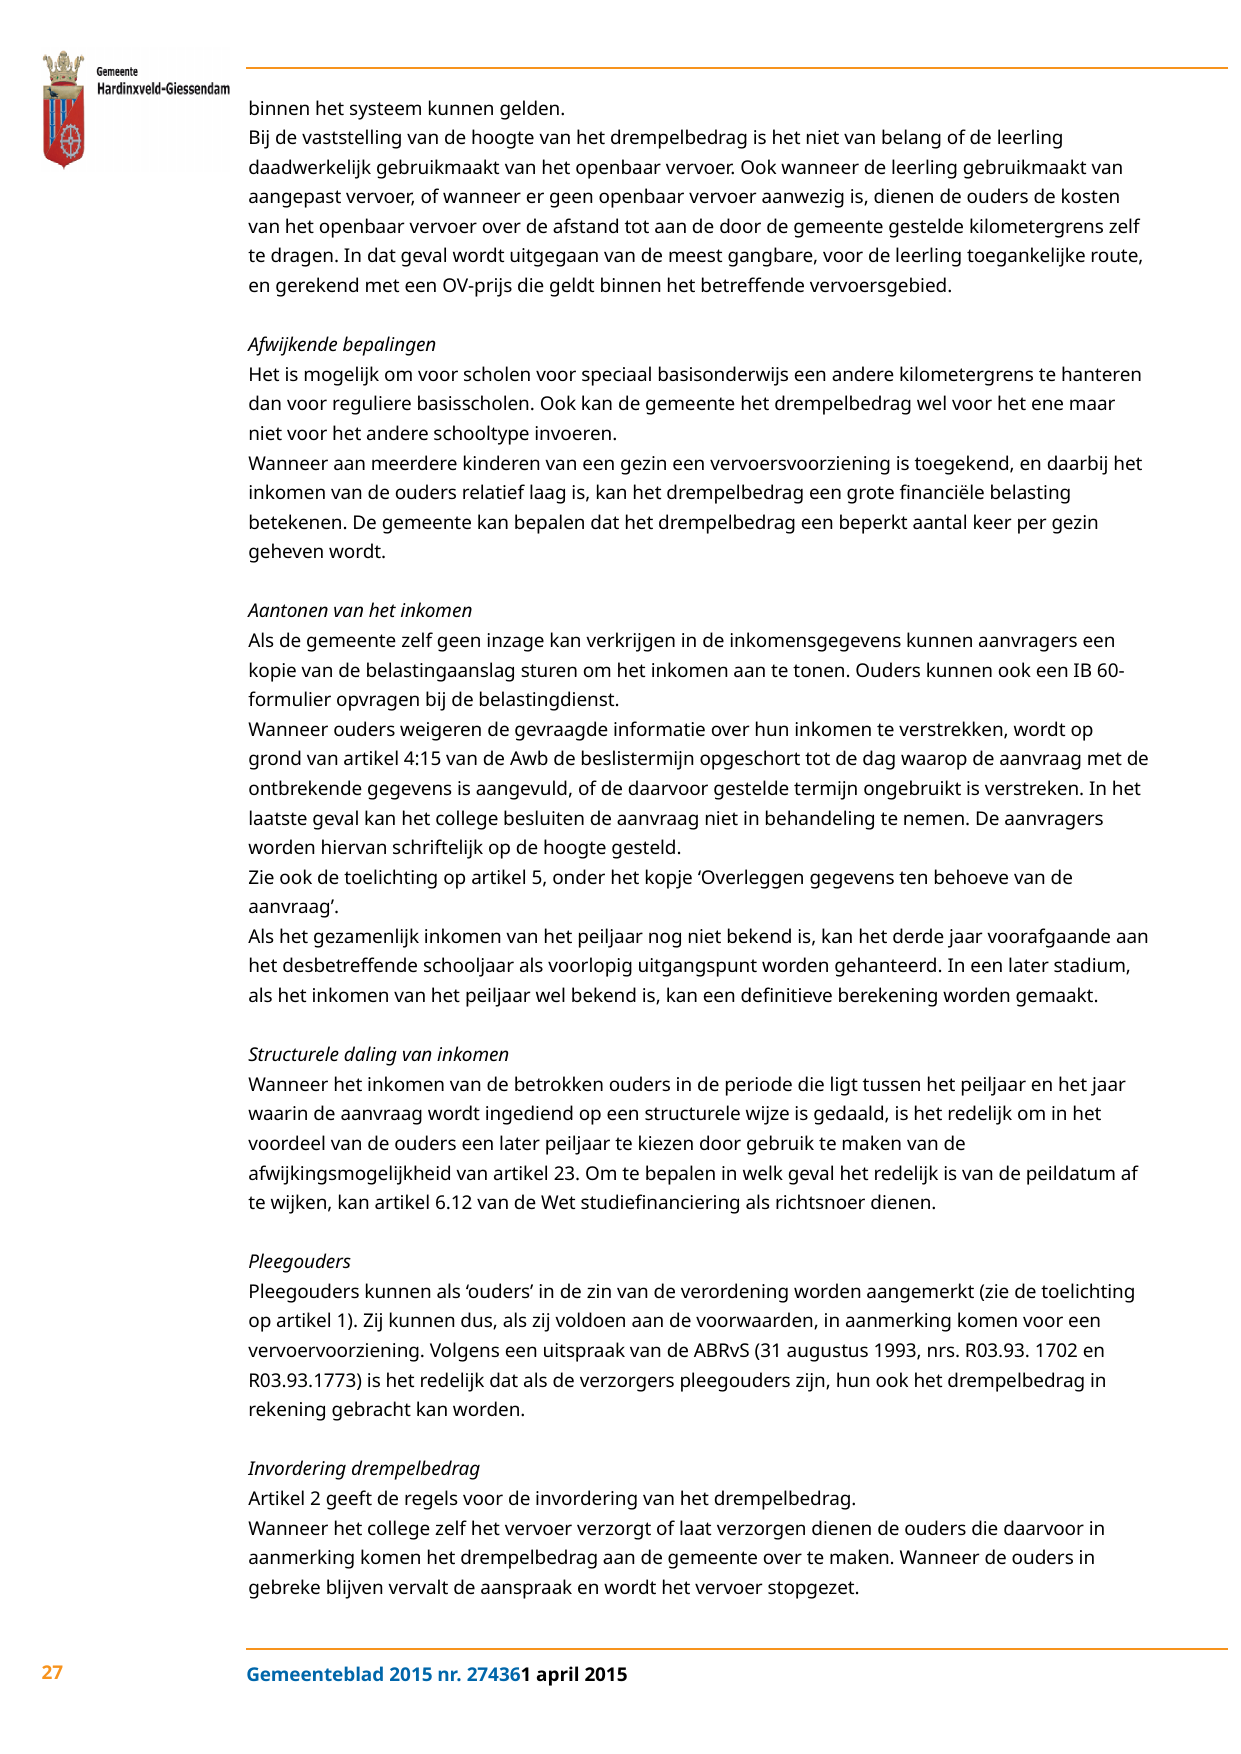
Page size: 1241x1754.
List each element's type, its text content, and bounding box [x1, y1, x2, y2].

text Pleegouders [248, 1248, 1152, 1274]
text binnen het systeem kunnen gelden. [248, 95, 1152, 121]
text Bij de vaststelling van de hoogte van het drempelbedrag is het niet van belang of de leerling daadwerkelijk gebruikmaakt van het openbaar vervoer. Ook wanneer de leerling gebruikmaakt van aangepast vervoer, of wanneer er geen openbaar vervoer aanwezig is, dienen de ouders de kosten van het openbaar vervoer over de afstand tot aan de door de gemeente gestelde kilometergrens zelf te dragen. In dat geval wordt uitgegaan van de meest gangbare, voor de leerling toegankelijke route, en gerekend met een OV-prijs die geldt binnen het betreffende vervoersgebied. [248, 124, 1152, 298]
text Structurele daling van inkomen [248, 1041, 1152, 1067]
text Pleegouders kunnen als ‘ouders’ in de zin van de verordening worden aangemerkt (zie de toelichting op artikel 1). Zij kunnen dus, als zij voldoen aan de voorwaarden, in aanmerking komen voor een vervoervoorziening. Volgens een uitspraak van de ABRvS (31 augustus 1993, nrs. R03.93. 1702 en R03.93.1773) is het redelijk dat als de verzorgers pleegouders zijn, hun ook het drempelbedrag in rekening gebracht kan worden. [248, 1278, 1152, 1422]
text Als het gezamenlijk inkomen van het peiljaar nog niet bekend is, kan het derde jaar voorafgaande aan het desbetreffende schooljaar als voorlopig uitgangspunt worden gehanteerd. In een later stadium, als het inkomen van het peiljaar wel bekend is, kan een definitieve berekening worden gemaakt. [248, 923, 1152, 1008]
text Het is mogelijk om voor scholen voor speciaal basisonderwijs een andere kilometergrens te hanteren dan voor reguliere basisscholen. Ook kan de gemeente het drempelbedrag wel voor het ene maar niet voor het andere schooltype invoeren. [248, 361, 1152, 446]
text Wanneer aan meerdere kinderen van een gezin een vervoersvoorziening is toegekend, en daarbij het inkomen van de ouders relatief laag is, kan het drempelbedrag een grote financiële belasting betekenen. De gemeente kan bepalen dat het drempelbedrag een beperkt aantal keer per gezin geheven wordt. [248, 450, 1152, 564]
text Als de gemeente zelf geen inzage kan verkrijgen in de inkomensgegevens kunnen aanvragers een kopie van de belastingaanslag sturen om het inkomen aan te tonen. Ouders kunnen ook een IB 60-formulier opvragen bij de belastingdienst. [248, 627, 1152, 712]
text Artikel 2 geeft de regels voor de invordering van het drempelbedrag. [248, 1485, 1152, 1511]
picture [41, 47, 231, 172]
text Zie ook de toelichting op artikel 5, onder het kopje ‘Overleggen gegevens ten behoeve van de aanvraag’. [248, 864, 1152, 919]
text Wanneer het college zelf het vervoer verzorgt of laat verzorgen dienen de ouders die daarvoor in aanmerking komen het drempelbedrag aan de gemeente over te maken. Wanneer de ouders in gebreke blijven vervalt de aanspraak en wordt het vervoer stopgezet. [248, 1515, 1152, 1600]
text Wanneer ouders weigeren de gevraagde informatie over hun inkomen te verstrekken, wordt op grond van artikel 4:15 van de Awb de beslistermijn opgeschort tot de dag waarop de aanvraag met de ontbrekende gegevens is aangevuld, of de daarvoor gestelde termijn ongebruikt is verstreken. In het laatste geval kan het college besluiten de aanvraag niet in behandeling te nemen. De aanvragers worden hiervan schriftelijk op de hoogte gesteld. [248, 716, 1152, 860]
text Invordering drempelbedrag [248, 1456, 1152, 1481]
text Aantonen van het inkomen [248, 598, 1152, 623]
text Wanneer het inkomen van de betrokken ouders in de periode die ligt tussen het peiljaar en het jaar waarin de aanvraag wordt ingediend op een structurele wijze is gedaald, is het redelijk om in het voordeel van de ouders een later peiljaar te kiezen door gebruik te maken van de afwijkingsmogelijkheid van artikel 23. Om te bepalen in welk geval het redelijk is van de peildatum af te wijken, kan artikel 6.12 van de Wet studiefinanciering als richtsnoer dienen. [248, 1071, 1152, 1215]
text Afwijkende bepalingen [248, 331, 1152, 357]
